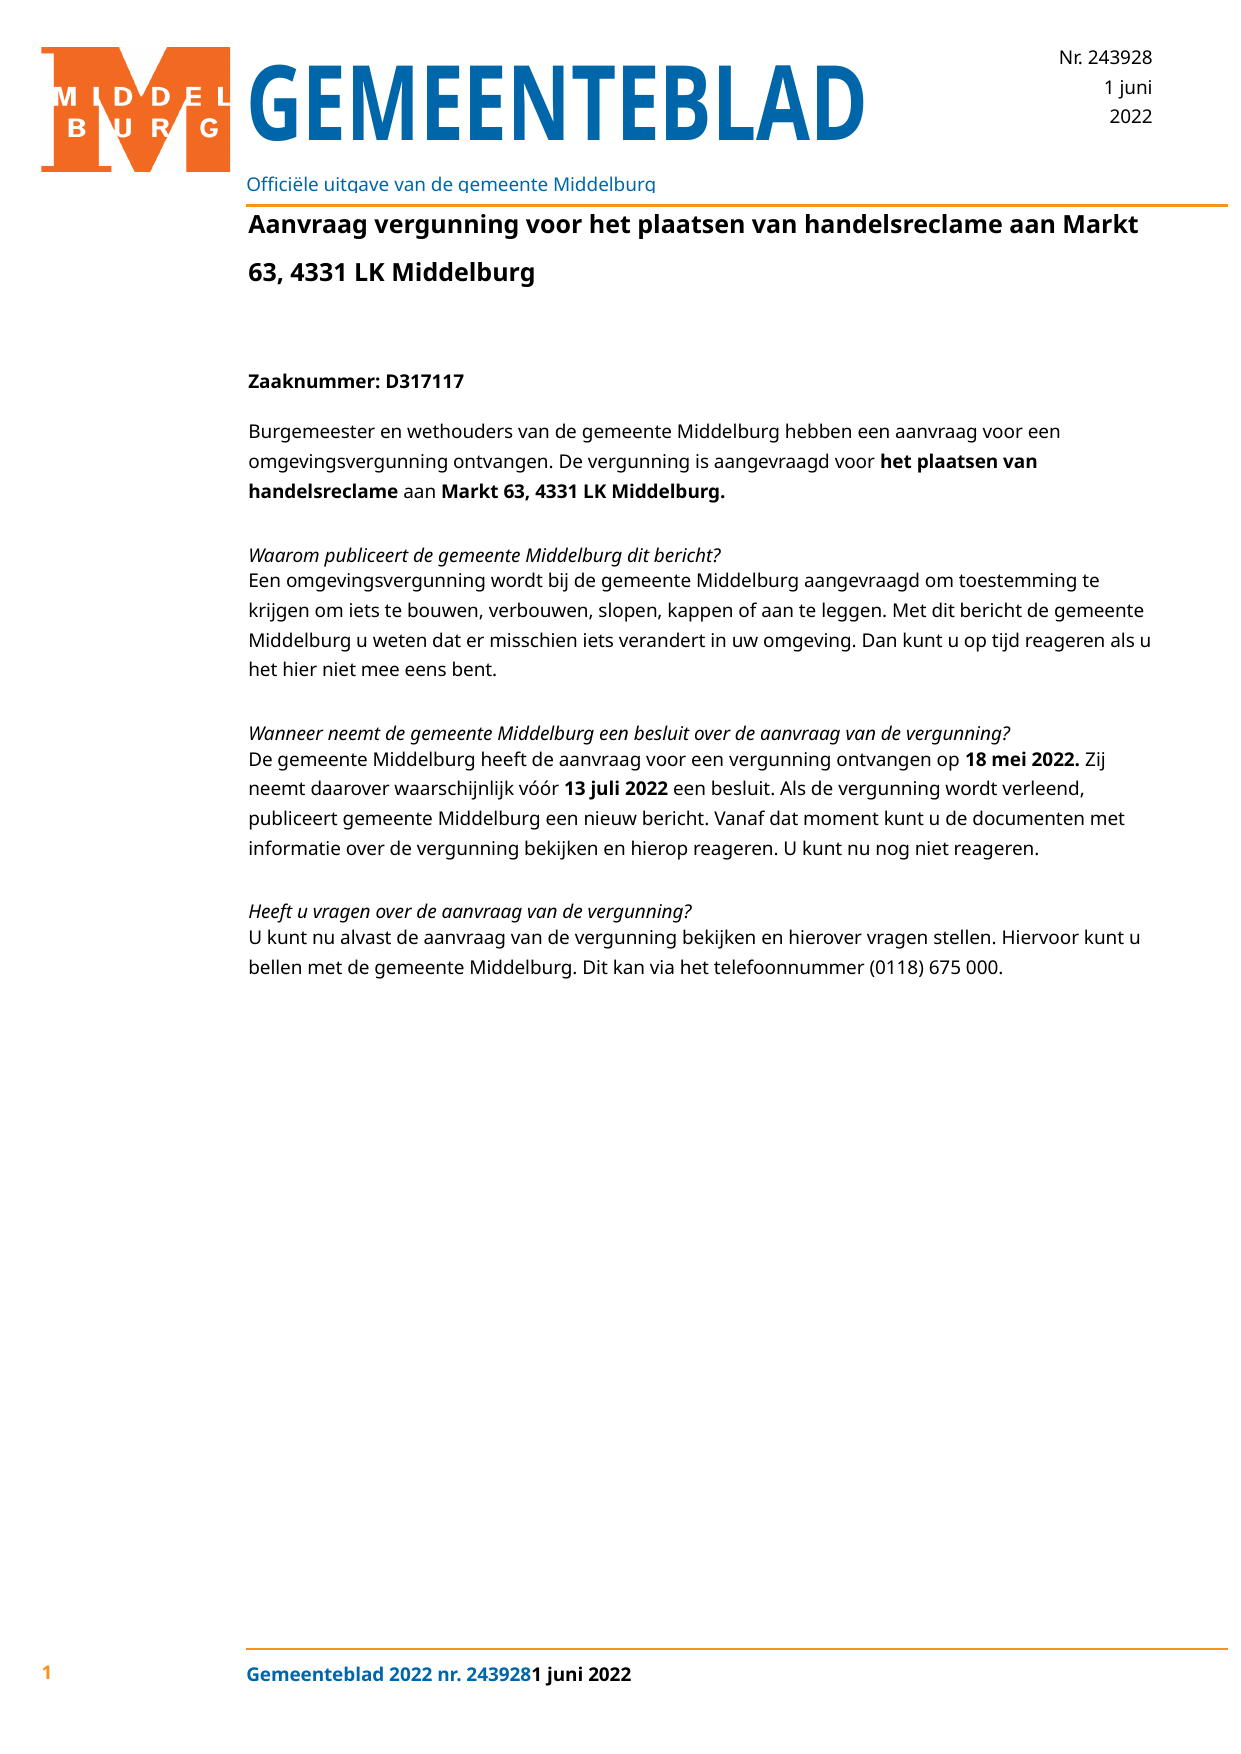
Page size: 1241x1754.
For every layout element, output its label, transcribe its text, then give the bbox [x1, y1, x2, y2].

text Zaaknummer: D317117 [248, 368, 1152, 394]
text Heeft u vragen over de aanvraag van de vergunning? [248, 899, 1152, 924]
text Wanneer neemt de gemeente Middelburg een besluit over de aanvraag van de vergunning? [248, 720, 1152, 746]
text U kunt nu alvast de aanvraag van de vergunning bekijken en hierover vragen stellen. Hiervoor kunt u bellen met de gemeente Middelburg. Dit kan via het telefoonnummer (0118) 675 000. [248, 924, 1152, 980]
text De gemeente Middelburg heeft de aanvraag voor een vergunning ontvangen op 18 mei 2022. Zij neemt daarover waarschijnlijk vóór 13 juli 2022 een besluit. Als de vergunning wordt verleend, publiceert gemeente Middelburg een nieuw bericht. Vanaf dat moment kunt u de documenten met informatie over de vergunning bekijken en hierop reageren. U kunt nu nog niet reageren. [248, 746, 1152, 861]
text Een omgevingsvergunning wordt bij de gemeente Middelburg aangevraagd om toestemming te krijgen om iets te bouwen, verbouwen, slopen, kappen of aan te leggen. Met dit bericht de gemeente Middelburg u weten dat er misschien iets verandert in uw omgeving. Dan kunt u op tijd reageren als u het hier niet mee eens bent. [248, 568, 1152, 682]
picture [41, 47, 231, 172]
text Waarom publiceert de gemeente Middelburg dit bericht? [248, 542, 1152, 568]
text Burgemeester en wethouders van de gemeente Middelburg hebben een aanvraag voor een omgevingsvergunning ontvangen. De vergunning is aangevraagd voor het plaatsen van handelsreclame aan Markt 63, 4331 LK Middelburg. [248, 419, 1152, 504]
text Aanvraag vergunning voor het plaatsen van handelsreclame aan Markt 63, 4331 LK Middelburg [248, 207, 1152, 288]
